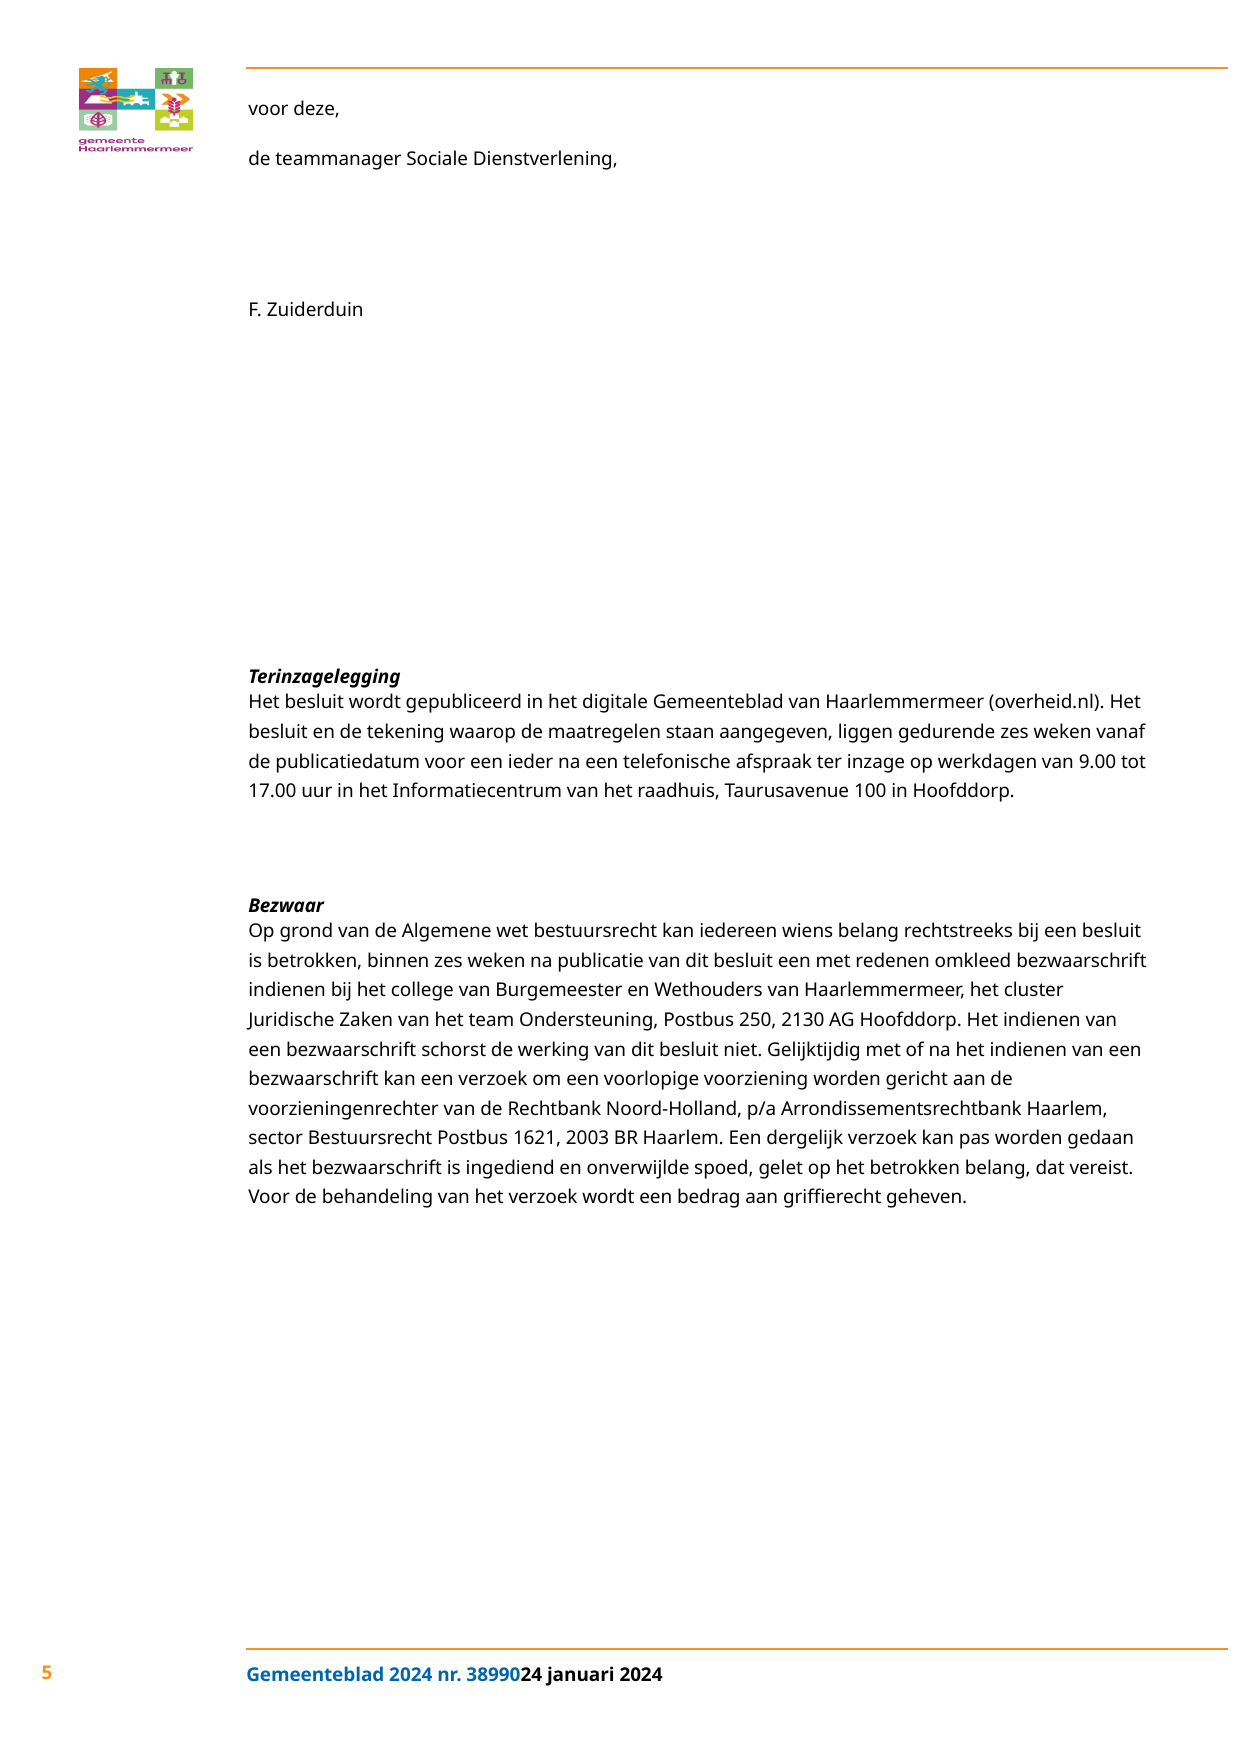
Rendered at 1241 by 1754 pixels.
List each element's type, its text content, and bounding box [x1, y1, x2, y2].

text Op grond van de Algemene wet bestuursrecht kan iedereen wiens belang rechtstreeks bij een besluit is betrokken, binnen zes weken na publicatie van dit besluit een met redenen omkleed bezwaarschrift indienen bij het college van Burgemeester en Wethouders van Haarlemmermeer, het cluster Juridische Zaken van het team Ondersteuning, Postbus 250, 2130 AG Hoofddorp. Het indienen van een bezwaarschrift schorst de werking van dit besluit niet. Gelijktijdig met of na het indienen van een bezwaarschrift kan een verzoek om een voorlopige voorziening worden gericht aan de voorzieningenrechter van de Rechtbank Noord-Holland, p/a Arrondissementsrechtbank Haarlem, sector Bestuursrecht Postbus 1621, 2003 BR Haarlem. Een dergelijk verzoek kan pas worden gedaan als het bezwaarschrift is ingediend en onverwijlde spoed, gelet op het betrokken belang, dat vereist. Voor de behandeling van het verzoek wordt een bedrag aan griffierecht geheven. [248, 917, 1152, 1209]
text de teammanager Sociale Dienstverlening, [248, 145, 1152, 171]
text Bezwaar [248, 892, 1152, 917]
text Het besluit wordt gepubliceerd in het digitale Gemeenteblad van Haarlemmermeer (overheid.nl). Het besluit en de tekening waarop de maatregelen staan aangegeven, liggen gedurende zes weken vanaf de publicatiedatum voor een ieder na een telefonische afspraak ter inzage op werkdagen van 9.00 tot 17.00 uur in het Informatiecentrum van het raadhuis, Taurusavenue 100 in Hoofddorp. [248, 689, 1152, 803]
text voor deze, [248, 95, 1152, 121]
text Terinzagelegging [248, 663, 1152, 689]
picture [41, 47, 231, 172]
text F. Zuiderduin [248, 296, 1152, 322]
